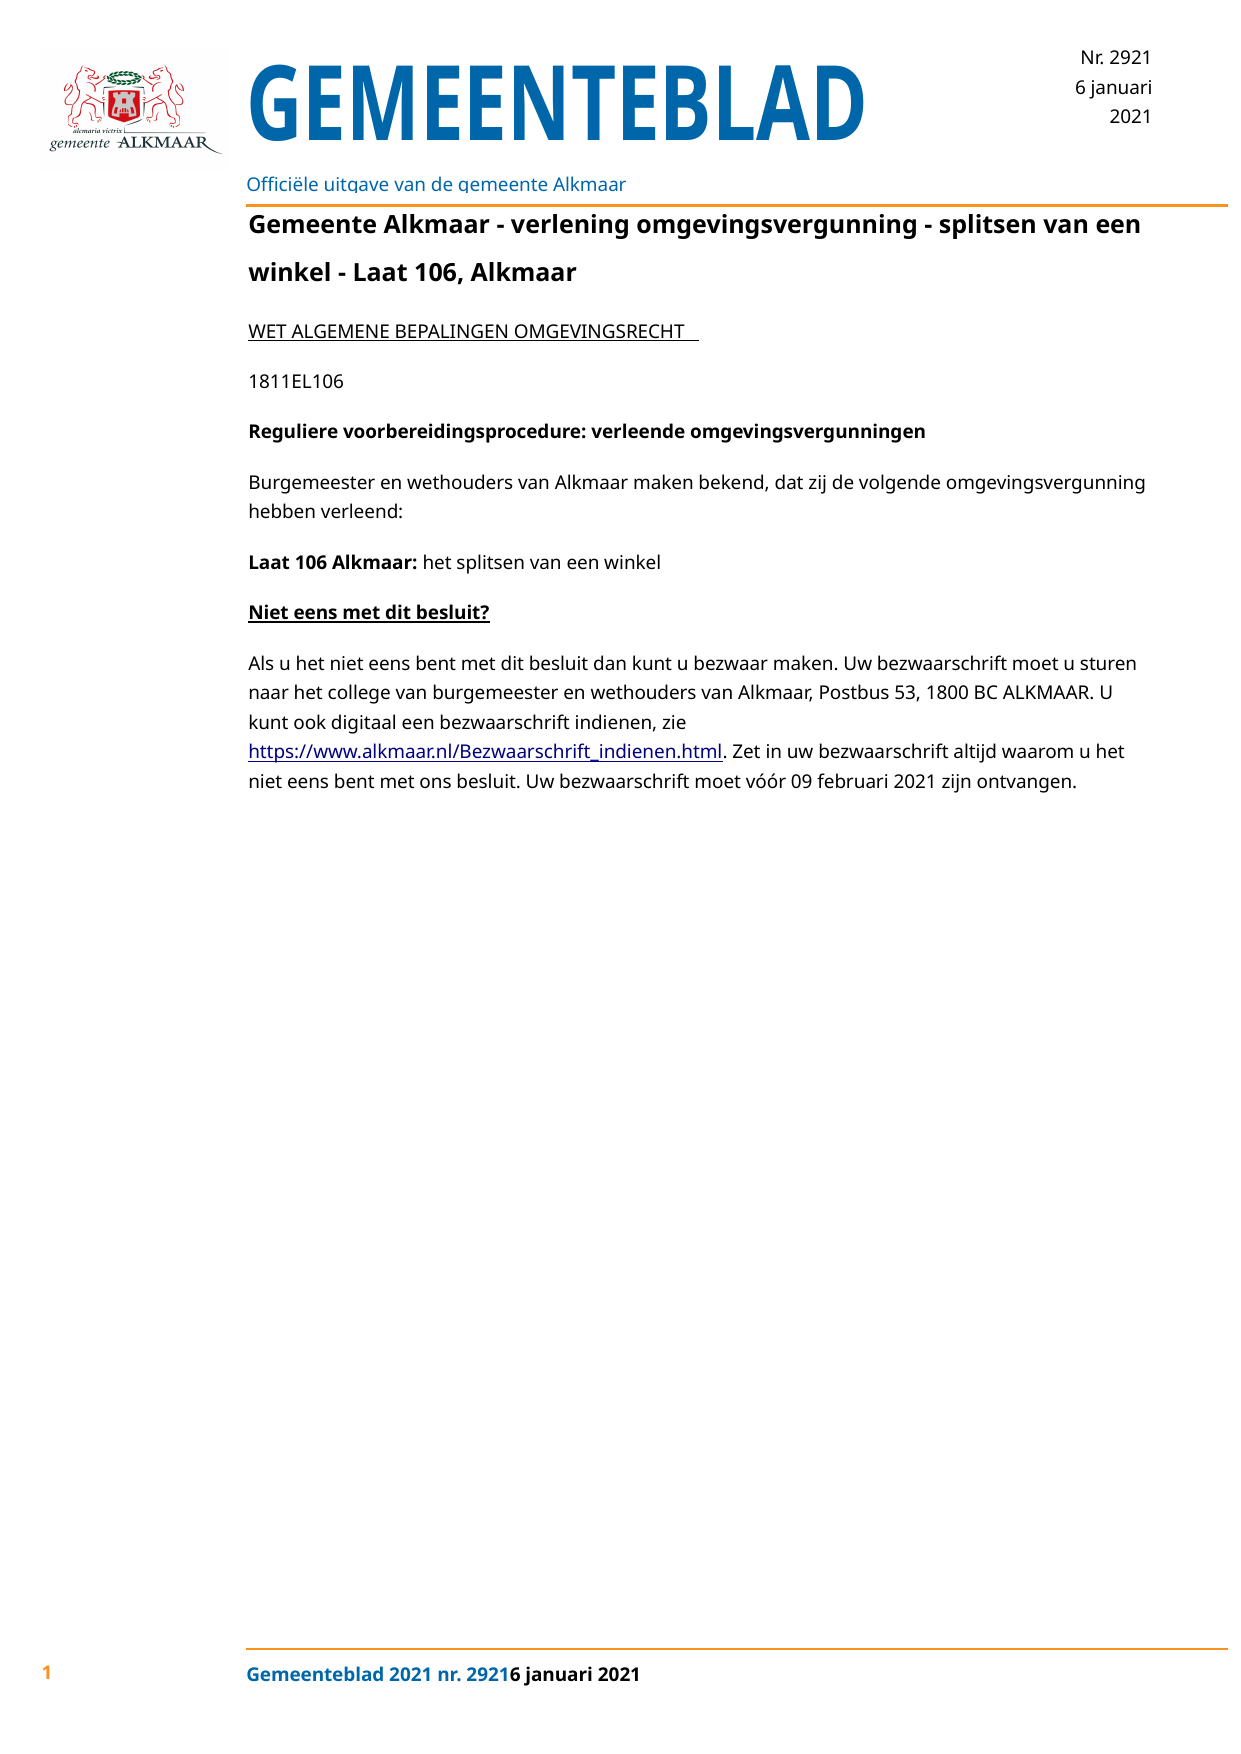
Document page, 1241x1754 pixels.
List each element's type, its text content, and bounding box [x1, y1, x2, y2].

text Gemeente Alkmaar - verlening omgevingsvergunning - splitsen van een winkel - Laat 106, Alkmaar [248, 207, 1152, 288]
text Laat 106 Alkmaar: het splitsen van een winkel [248, 549, 1152, 575]
text 1811EL106 [248, 368, 1152, 394]
picture [41, 47, 231, 172]
text WET ALGEMENE BEPALINGEN OMGEVINGSRECHT [248, 318, 1152, 344]
text Reguliere voorbereidingsprocedure: verleende omgevingsvergunningen [248, 419, 1152, 444]
text Niet eens met dit besluit? [248, 599, 1152, 625]
text Als u het niet eens bent met dit besluit dan kunt u bezwaar maken. Uw bezwaarschrift moet u sturen naar het college van burgemeester en wethouders van Alkmaar, Postbus 53, 1800 BC ALKMAAR. U kunt ook digitaal een bezwaarschrift indienen, zie https://www.alkmaar.nl/Bezwaarschrift_indienen.html. Zet in uw bezwaarschrift altijd waarom u het niet eens bent met ons besluit. Uw bezwaarschrift moet vóór 09 februari 2021 zijn ontvangen. [248, 650, 1152, 794]
text Burgemeester en wethouders van Alkmaar maken bekend, dat zij de volgende omgevingsvergunning hebben verleend: [248, 469, 1152, 524]
